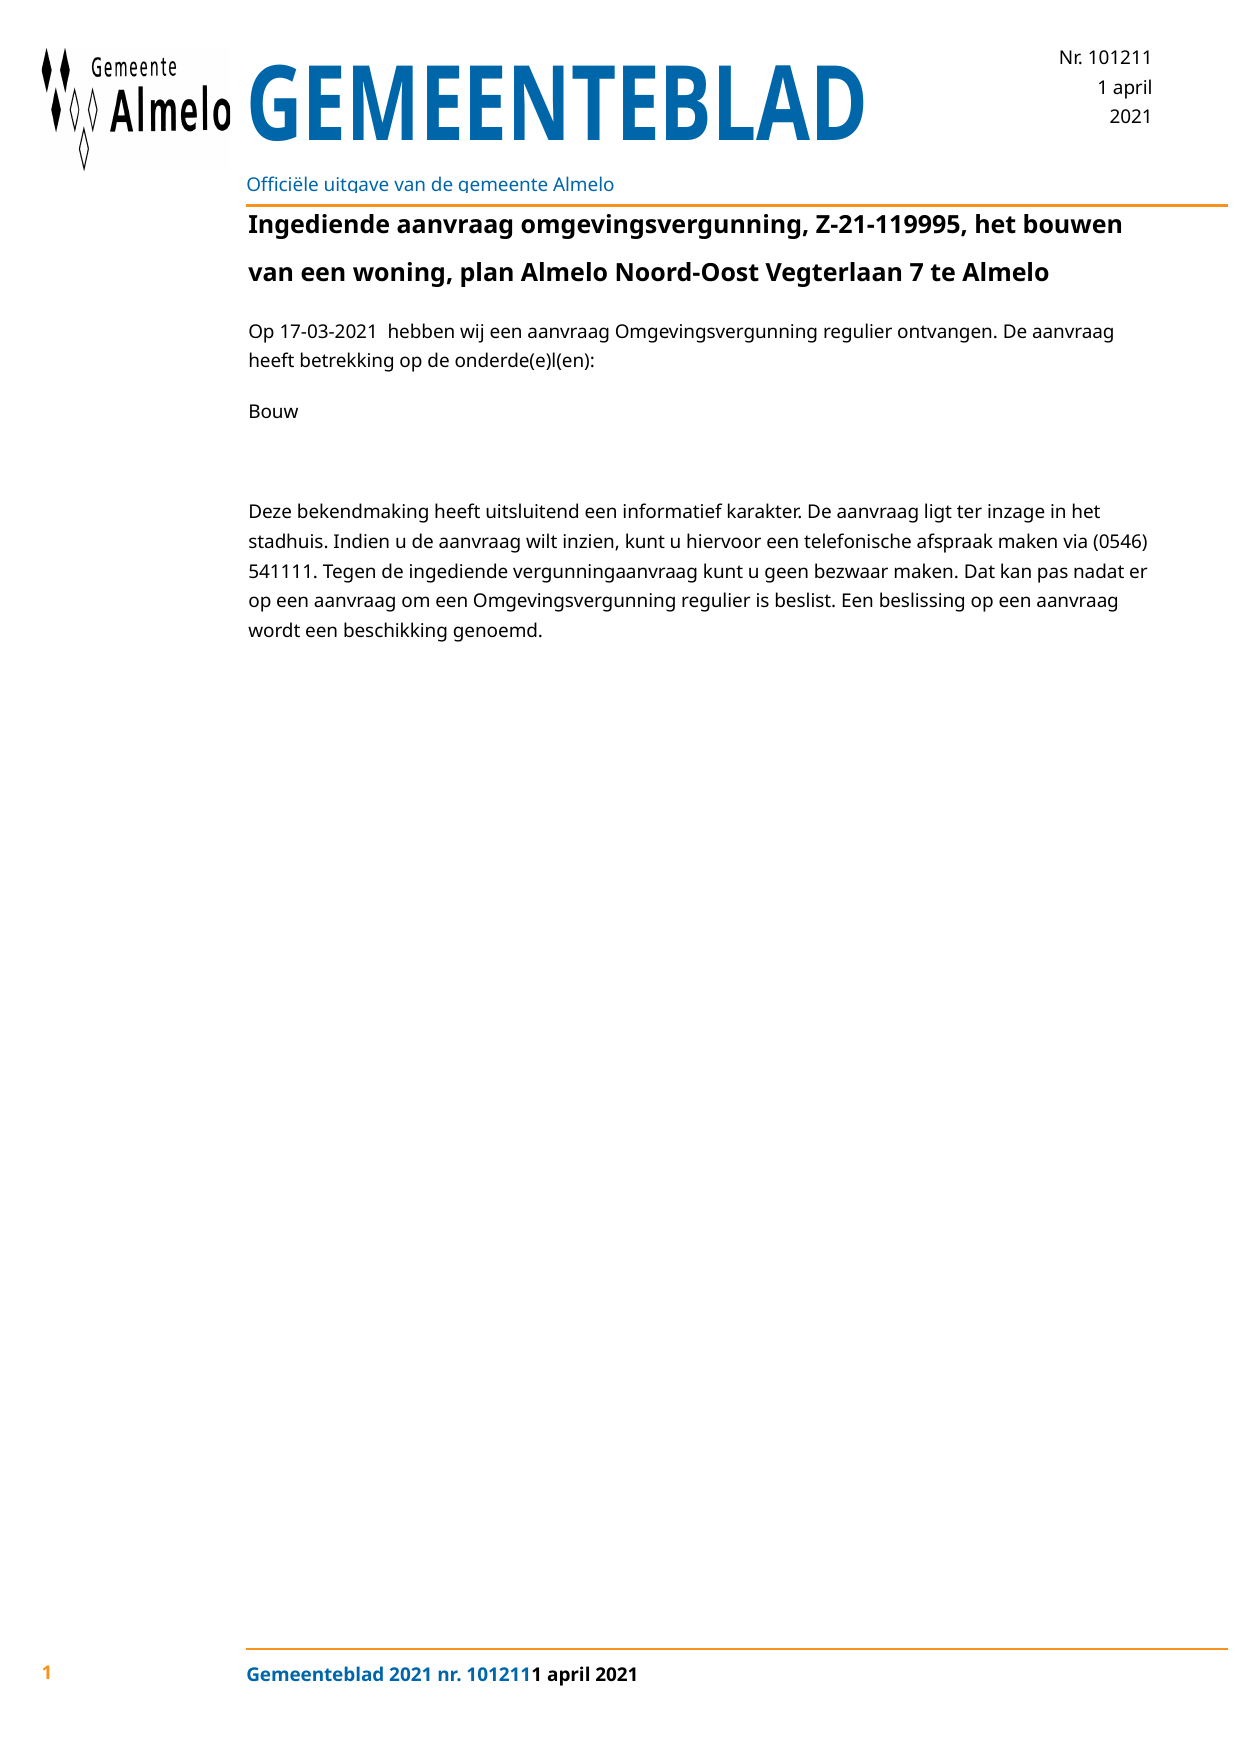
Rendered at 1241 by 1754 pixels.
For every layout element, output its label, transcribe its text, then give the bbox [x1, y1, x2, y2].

text Op 17-03-2021 hebben wij een aanvraag Omgevingsvergunning regulier ontvangen. De aanvraag heeft betrekking op de onderde(e)l(en): [248, 318, 1152, 373]
text Deze bekendmaking heeft uitsluitend een informatief karakter. De aanvraag ligt ter inzage in het stadhuis. Indien u de aanvraag wilt inzien, kunt u hiervoor een telefonische afspraak maken via (0546) 541111. Tegen de ingediende vergunningaanvraag kunt u geen bezwaar maken. Dat kan pas nadat er op een aanvraag om een Omgevingsvergunning regulier is beslist. Een beslissing op een aanvraag wordt een beschikking genoemd. [248, 499, 1152, 643]
text Bouw [248, 398, 1152, 424]
text Ingediende aanvraag omgevingsvergunning, Z-21-119995, het bouwen van een woning, plan Almelo Noord-Oost Vegterlaan 7 te Almelo [248, 207, 1152, 288]
picture [41, 47, 231, 172]
